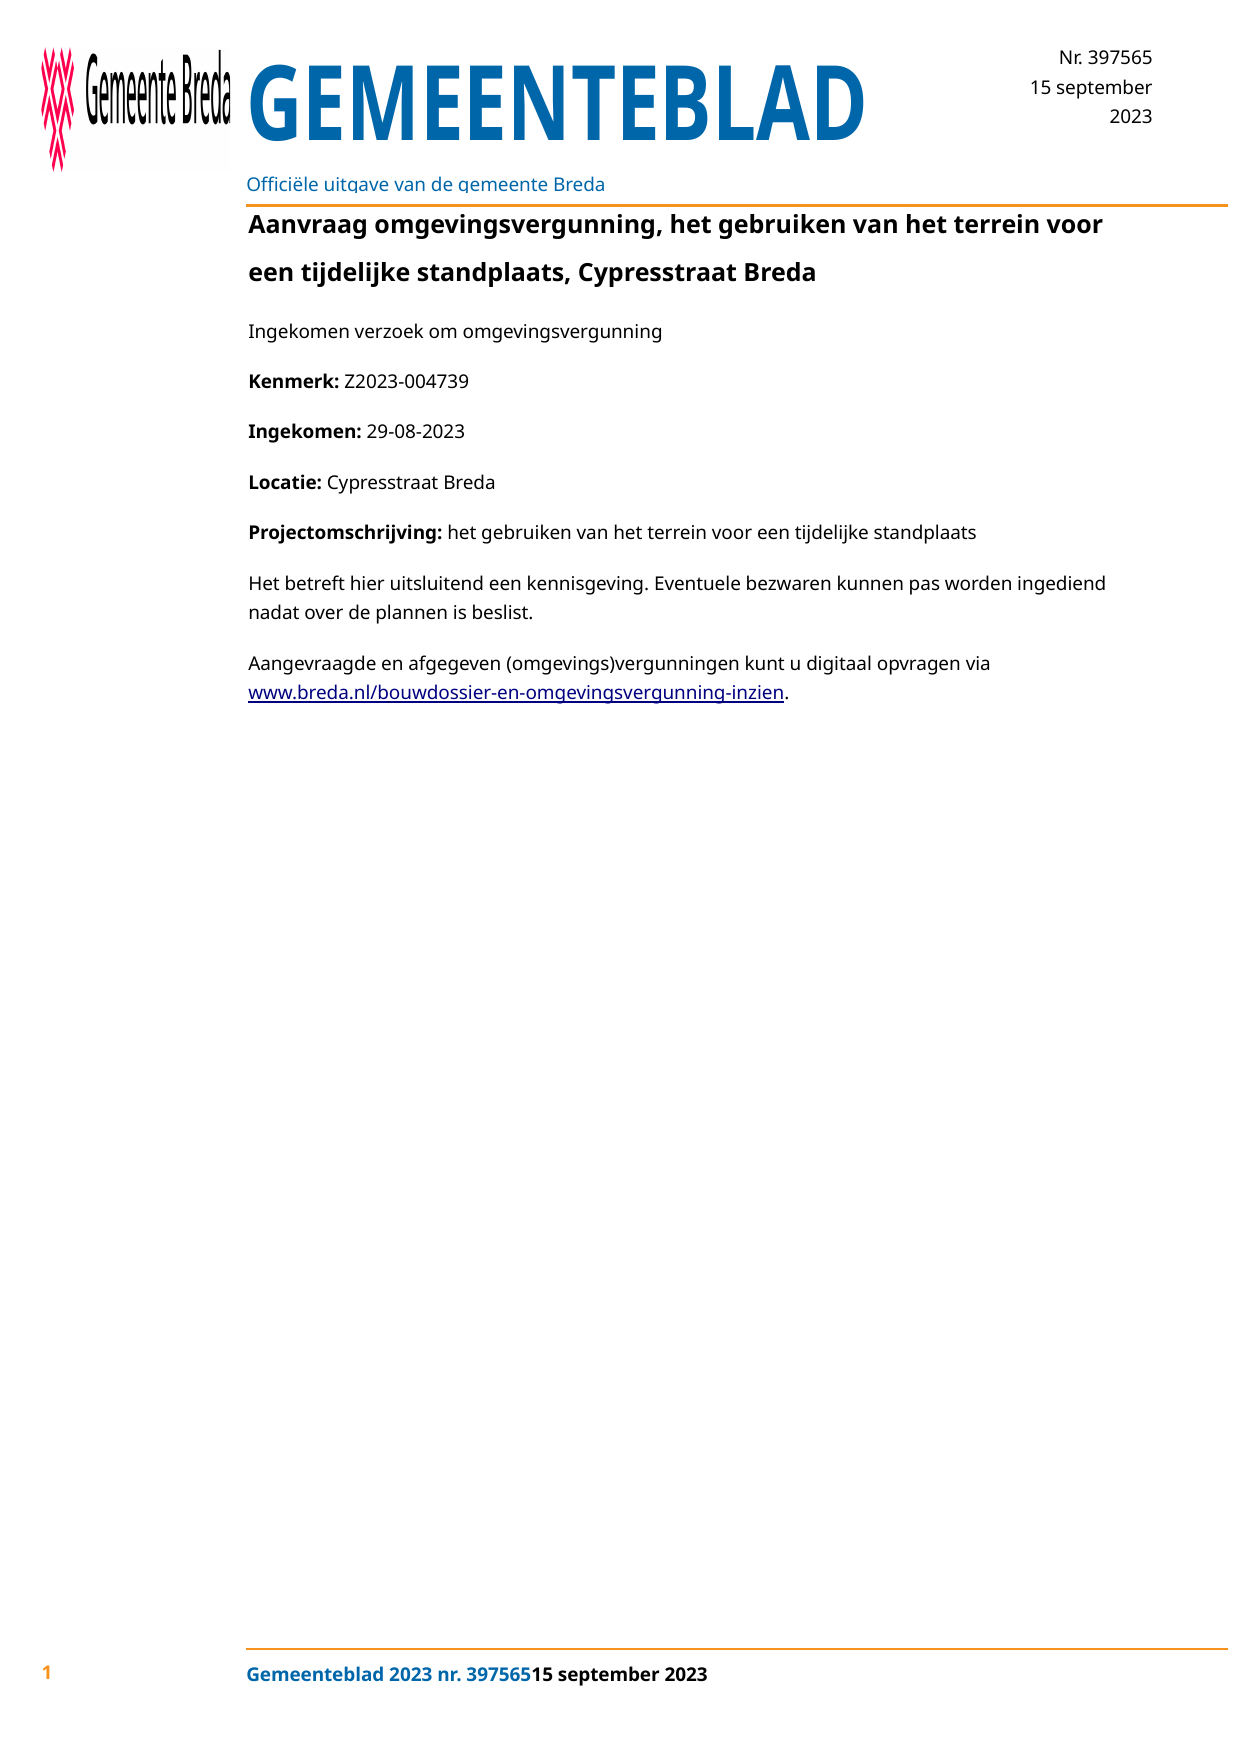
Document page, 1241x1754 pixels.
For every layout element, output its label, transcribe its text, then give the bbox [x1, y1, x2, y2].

text Het betreft hier uitsluitend een kennisgeving. Eventuele bezwaren kunnen pas worden ingediend nadat over de plannen is beslist. [248, 570, 1152, 625]
text Ingekomen verzoek om omgevingsvergunning [248, 318, 1152, 344]
text Locatie: Cypresstraat Breda [248, 469, 1152, 495]
text Projectomschrijving: het gebruiken van het terrein voor een tijdelijke standplaats [248, 519, 1152, 545]
text Ingekomen: 29-08-2023 [248, 419, 1152, 444]
text Kenmerk: Z2023-004739 [248, 368, 1152, 394]
text Aanvraag omgevingsvergunning, het gebruiken van het terrein voor een tijdelijke standplaats, Cypresstraat Breda [248, 207, 1152, 288]
text Aangevraagde en afgegeven (omgevings)vergunningen kunt u digitaal opvragen via www.breda.nl/bouwdossier-en-omgevingsvergunning-inzien. [248, 650, 1152, 705]
picture [41, 47, 231, 172]
